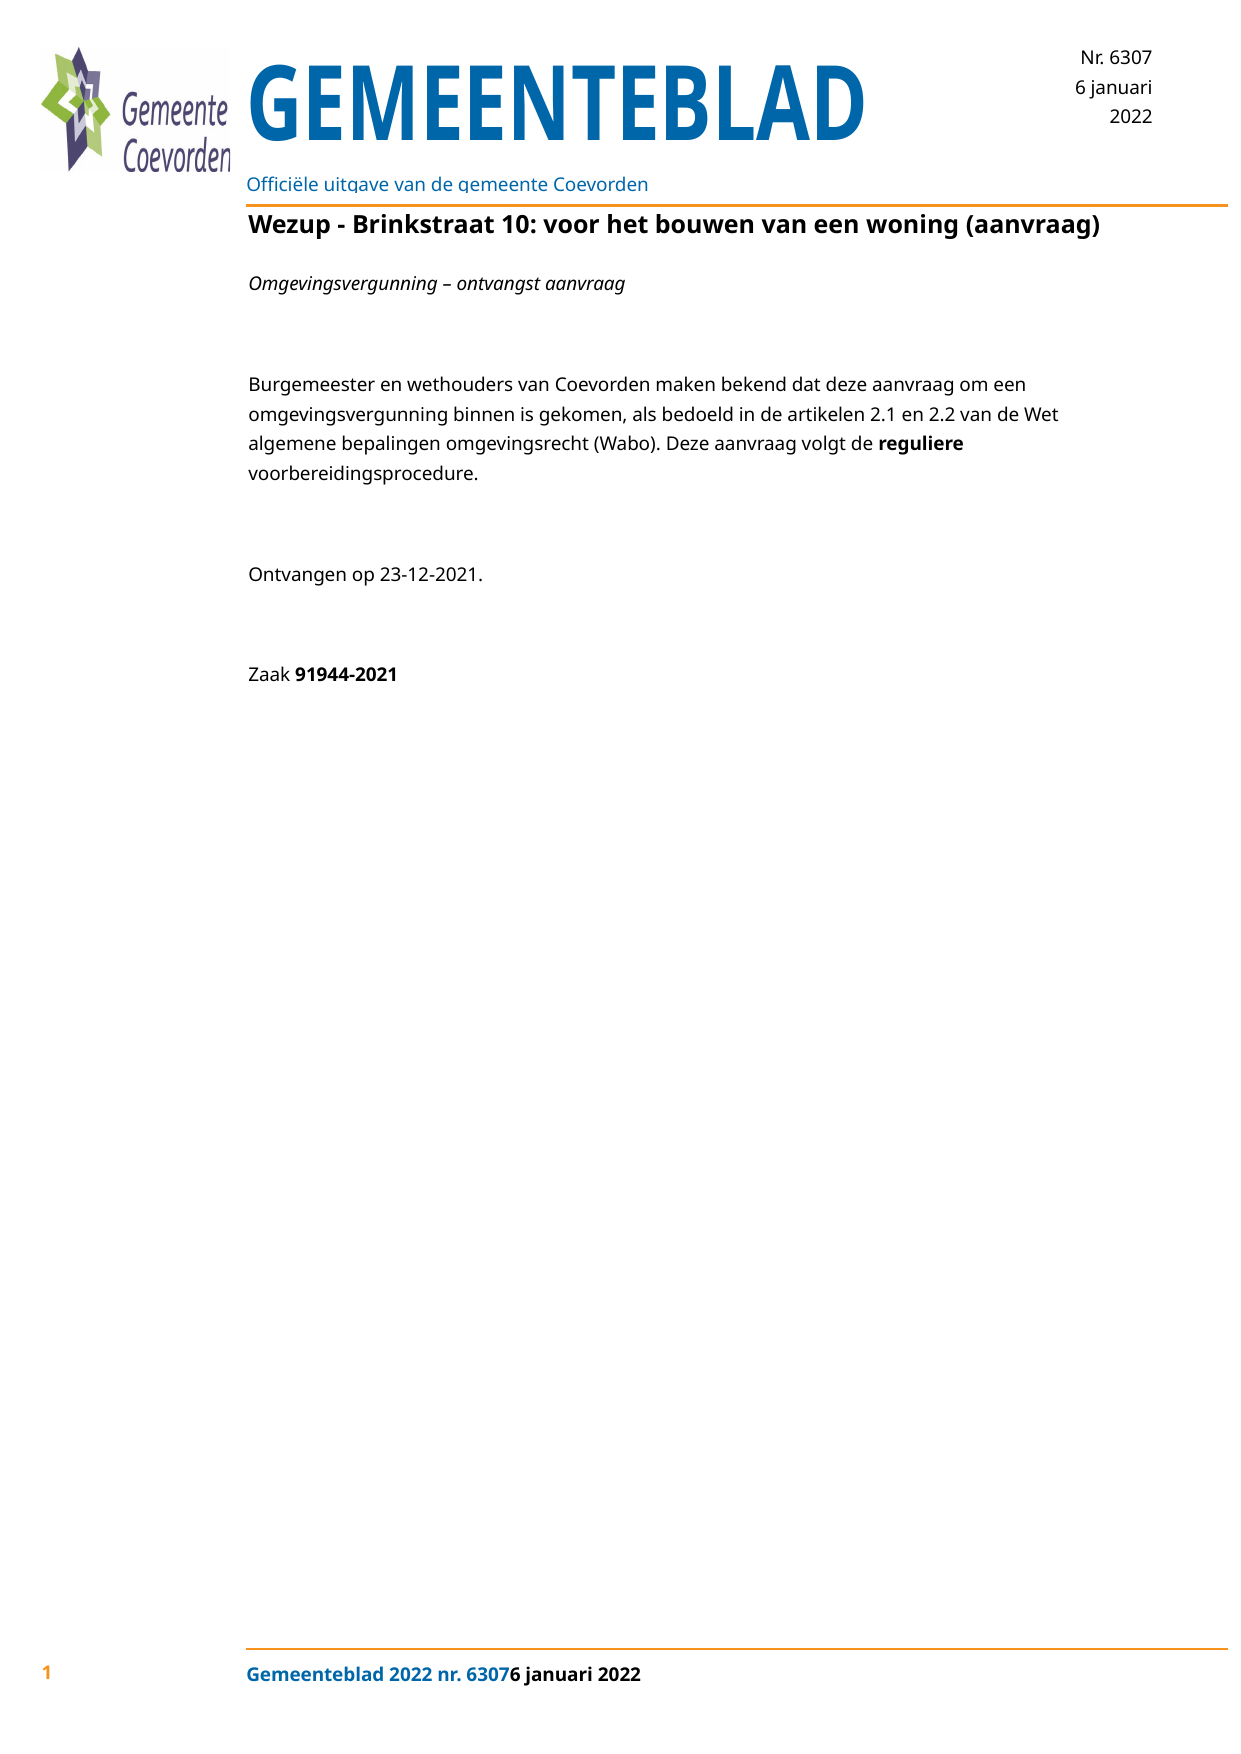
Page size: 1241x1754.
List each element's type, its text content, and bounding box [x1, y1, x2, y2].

text Wezup - Brinkstraat 10: voor het bouwen van een woning (aanvraag) [248, 207, 1152, 241]
text Burgemeester en wethouders van Coevorden maken bekend dat deze aanvraag om een omgevingsvergunning binnen is gekomen, als bedoeld in de artikelen 2.1 en 2.2 van de Wet algemene bepalingen omgevingsrecht (Wabo). Deze aanvraag volgt de reguliere voorbereidingsprocedure. [248, 371, 1152, 486]
picture [41, 47, 231, 172]
text Ontvangen op 23-12-2021. [248, 561, 1152, 586]
text Zaak 91944-2021 [248, 662, 1152, 687]
text Omgevingsvergunning – ontvangst aanvraag [248, 270, 1152, 296]
